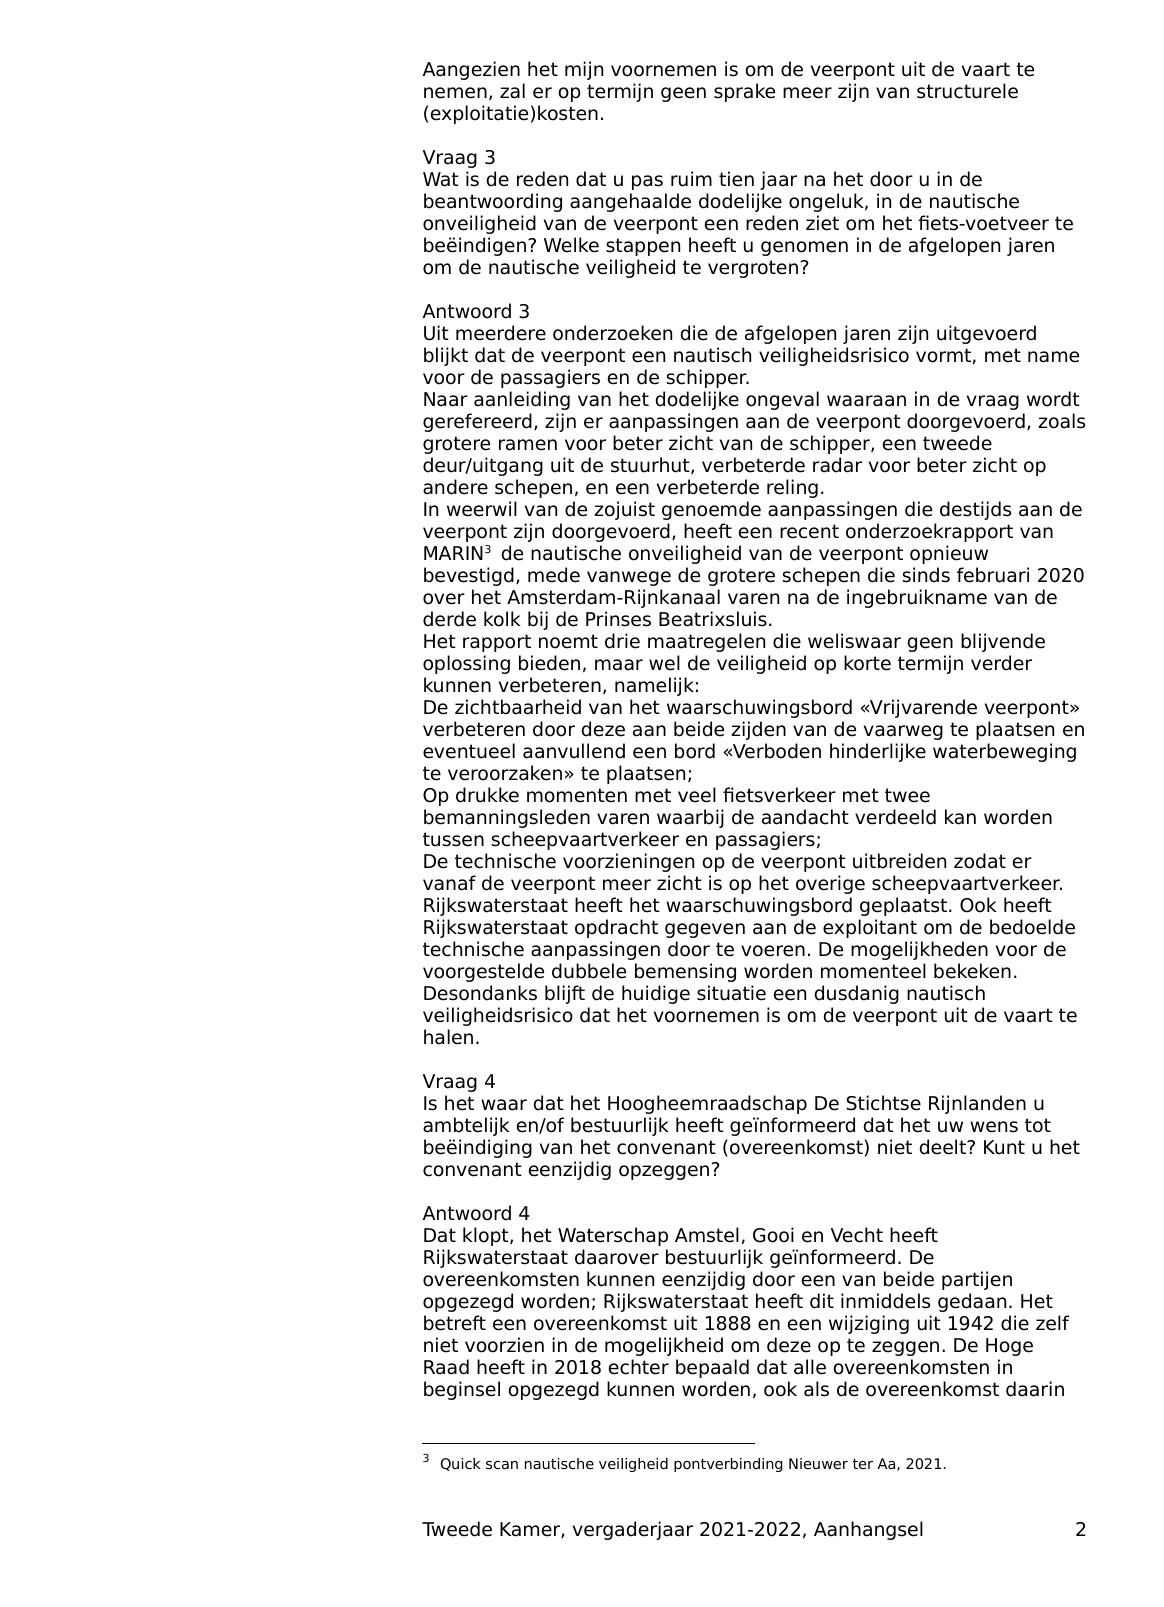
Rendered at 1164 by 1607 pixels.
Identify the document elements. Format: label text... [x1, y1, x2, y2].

text De zichtbaarheid van het waarschuwingsbord «Vrijvarende veerpont» verbeteren door deze aan beide zijden van de vaarweg te plaatsen en eventueel aanvullend een bord «Verboden hinderlijke waterbeweging te veroorzaken» te plaatsen; [422, 697, 1087, 785]
text Is het waar dat het Hoogheemraadschap De Stichtse Rijnlanden u ambtelijk en/of bestuurlijk heeft geïnformeerd dat het uw wens tot beëindiging van het convenant (overeenkomst) niet deelt? Kunt u het convenant eenzijdig opzeggen? [422, 1093, 1087, 1181]
text Het rapport noemt drie maatregelen die weliswaar geen blijvende oplossing bieden, maar wel de veiligheid op korte termijn verder kunnen verbeteren, namelijk: [422, 631, 1087, 697]
text Vraag 4 [422, 1071, 1087, 1093]
text Dat klopt, het Waterschap Amstel, Gooi en Vecht heeft Rijkswaterstaat daarover bestuurlijk geïnformeerd. De overeenkomsten kunnen eenzijdig door een van beide partijen opgezegd worden; Rijkswaterstaat heeft dit inmiddels gedaan. Het betreft een overeenkomst uit 1888 en een wijziging uit 1942 die zelf niet voorzien in de mogelijkheid om deze op te zeggen. De Hoge Raad heeft in 2018 echter bepaald dat alle overeenkomsten in beginsel opgezegd kunnen worden, ook als de overeenkomst daarin [422, 1225, 1087, 1401]
text Antwoord 3 [422, 301, 1087, 323]
text Op drukke momenten met veel fietsverkeer met twee bemanningsleden varen waarbij de aandacht verdeeld kan worden tussen scheepvaartverkeer en passagiers; [422, 785, 1087, 851]
text Antwoord 4 [422, 1203, 1087, 1225]
text Rijkswaterstaat heeft het waarschuwingsbord geplaatst. Ook heeft Rijkswaterstaat opdracht gegeven aan de exploitant om de bedoelde technische aanpassingen door te voeren. De mogelijkheden voor de voorgestelde dubbele bemensing worden momenteel bekeken. Desondanks blijft de huidige situatie een dusdanig nautisch veiligheidsrisico dat het voornemen is om de veerpont uit de vaart te halen. [422, 895, 1087, 1048]
text Vraag 3 [422, 147, 1087, 169]
text Uit meerdere onderzoeken die de afgelopen jaren zijn uitgevoerd blijkt dat de veerpont een nautisch veiligheidsrisico vormt, met name voor de passagiers en de schipper. [422, 323, 1087, 389]
text Quick scan nautische veiligheid pontverbinding Nieuwer ter Aa, 2021. [422, 1452, 1087, 1474]
text De technische voorzieningen op de veerpont uitbreiden zodat er vanaf de veerpont meer zicht is op het overige scheepvaartverkeer. [422, 851, 1087, 895]
text In weerwil van de zojuist genoemde aanpassingen die destijds aan de veerpont zijn doorgevoerd, heeft een recent onderzoekrapport van MARIN de nautische onveiligheid van de veerpont opnieuw bevestigd, mede vanwege de grotere schepen die sinds februari 2020 over het Amsterdam-Rijnkanaal varen na de ingebruikname van de derde kolk bij de Prinses Beatrixsluis. [422, 499, 1087, 631]
text Aangezien het mijn voornemen is om de veerpont uit de vaart te nemen, zal er op termijn geen sprake meer zijn van structurele (exploitatie)kosten. [422, 59, 1087, 125]
text Naar aanleiding van het dodelijke ongeval waaraan in de vraag wordt gerefereerd, zijn er aanpassingen aan de veerpont doorgevoerd, zoals grotere ramen voor beter zicht van de schipper, een tweede deur/uitgang uit de stuurhut, verbeterde radar voor beter zicht op andere schepen, en een verbeterde reling. [422, 389, 1087, 499]
text Wat is de reden dat u pas ruim tien jaar na het door u in de beantwoording aangehaalde dodelijke ongeluk, in de nautische onveiligheid van de veerpont een reden ziet om het fiets-voetveer te beëindigen? Welke stappen heeft u genomen in de afgelopen jaren om de nautische veiligheid te vergroten? [422, 169, 1087, 279]
